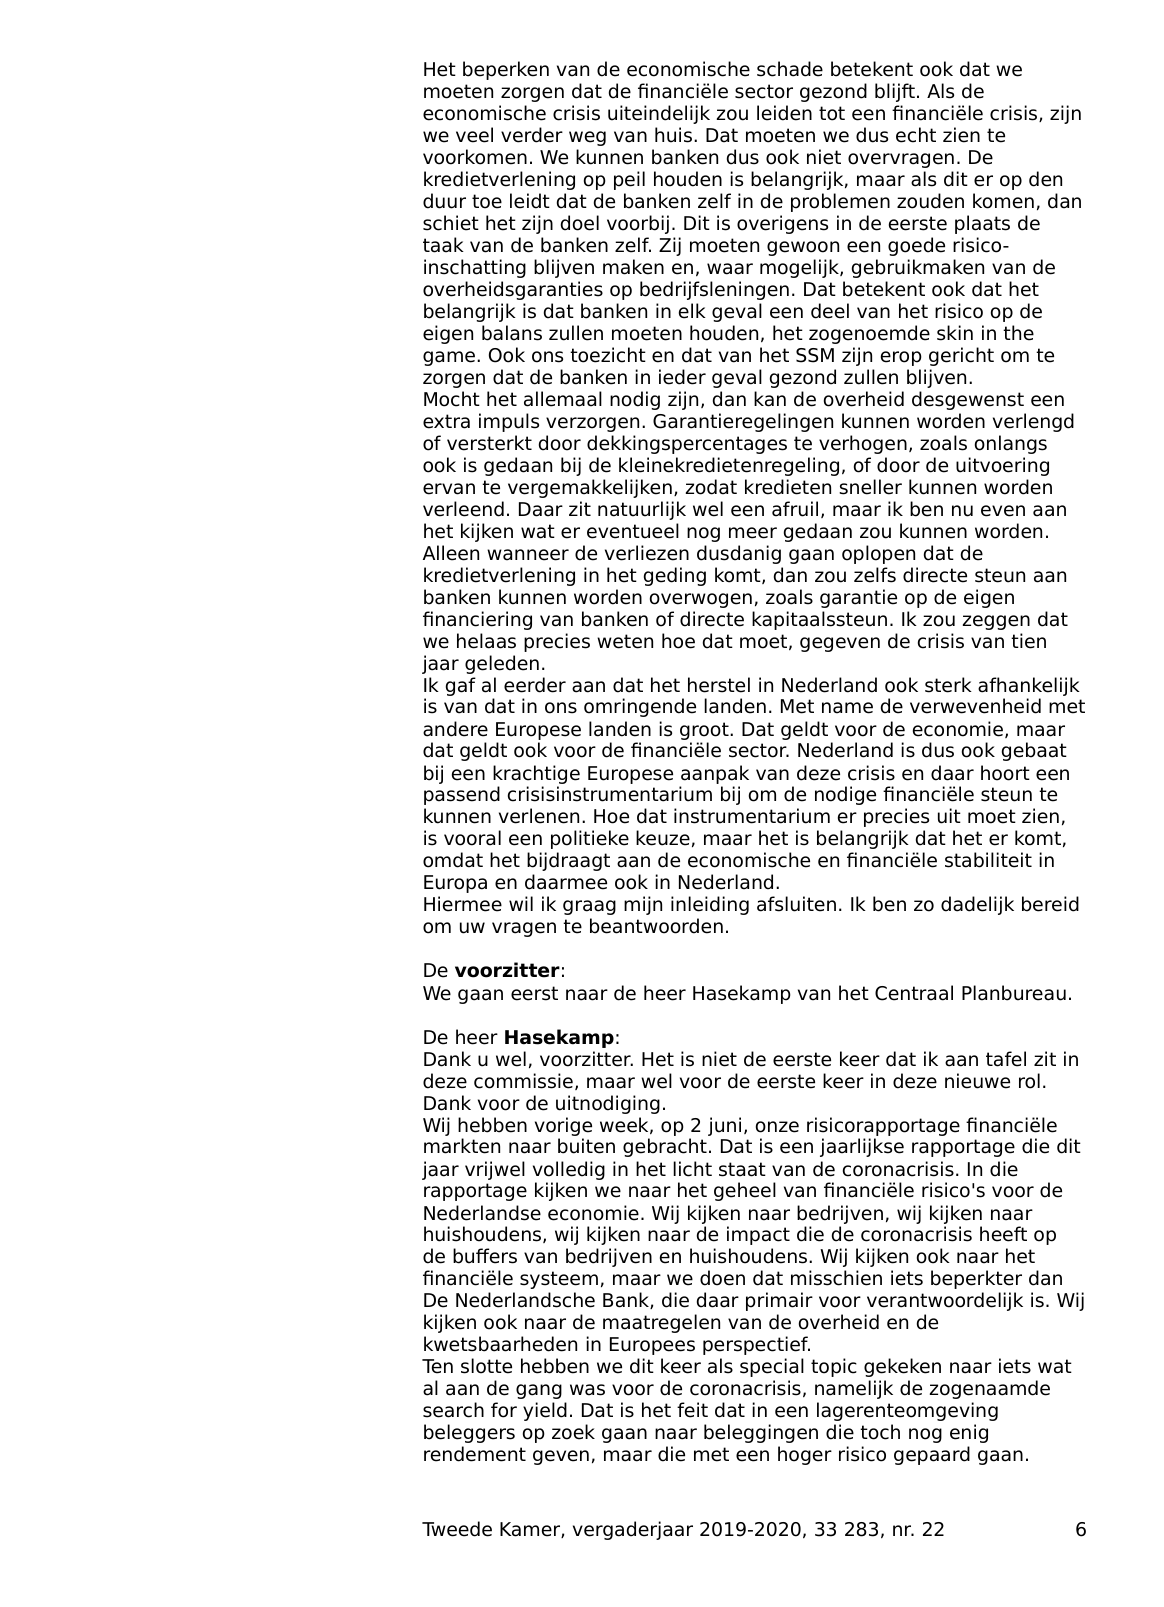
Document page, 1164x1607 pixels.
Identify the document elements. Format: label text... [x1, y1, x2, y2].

text Dank u wel, voorzitter. Het is niet de eerste keer dat ik aan tafel zit in deze commissie, maar wel voor de eerste keer in deze nieuwe rol. Dank voor de uitnodiging. [422, 1048, 1087, 1114]
text Ik gaf al eerder aan dat het herstel in Nederland ook sterk afhankelijk is van dat in ons omringende landen. Met name de verwevenheid met andere Europese landen is groot. Dat geldt voor de economie, maar dat geldt ook voor de financiële sector. Nederland is dus ook gebaat bij een krachtige Europese aanpak van deze crisis en daar hoort een passend crisisinstrumentarium bij om de nodige financiële steun te kunnen verlenen. Hoe dat instrumentarium er precies uit moet zien, is vooral een politieke keuze, maar het is belangrijk dat het er komt, omdat het bijdraagt aan de economische en financiële stabiliteit in Europa en daarmee ook in Nederland. [422, 674, 1087, 894]
text Alleen wanneer de verliezen dusdanig gaan oplopen dat de kredietverlening in het geding komt, dan zou zelfs directe steun aan banken kunnen worden overwogen, zoals garantie op de eigen financiering van banken of directe kapitaalssteun. Ik zou zeggen dat we helaas precies weten hoe dat moet, gegeven de crisis van tien jaar geleden. [422, 543, 1087, 674]
text Het beperken van de economische schade betekent ook dat we moeten zorgen dat de financiële sector gezond blijft. Als de economische crisis uiteindelijk zou leiden tot een financiële crisis, zijn we veel verder weg van huis. Dat moeten we dus echt zien te voorkomen. We kunnen banken dus ook niet overvragen. De kredietverlening op peil houden is belangrijk, maar als dit er op den duur toe leidt dat de banken zelf in de problemen zouden komen, dan schiet het zijn doel voorbij. Dit is overigens in de eerste plaats de taak van de banken zelf. Zij moeten gewoon een goede risico-inschatting blijven maken en, waar mogelijk, gebruikmaken van de overheidsgaranties op bedrijfsleningen. Dat betekent ook dat het belangrijk is dat banken in elk geval een deel van het risico op de eigen balans zullen moeten houden, het zogenoemde skin in the game. Ook ons toezicht en dat van het SSM zijn erop gericht om te zorgen dat de banken in ieder geval gezond zullen blijven. [422, 59, 1087, 389]
text We gaan eerst naar de heer Hasekamp van het Centraal Planbureau. [422, 982, 1087, 1004]
text De voorzitter: [422, 960, 1087, 982]
text Wij hebben vorige week, op 2 juni, onze risicorapportage financiële markten naar buiten gebracht. Dat is een jaarlijkse rapportage die dit jaar vrijwel volledig in het licht staat van de coronacrisis. In die rapportage kijken we naar het geheel van financiële risico's voor de Nederlandse economie. Wij kijken naar bedrijven, wij kijken naar huishoudens, wij kijken naar de impact die de coronacrisis heeft op de buffers van bedrijven en huishoudens. Wij kijken ook naar het financiële systeem, maar we doen dat misschien iets beperkter dan De Nederlandsche Bank, die daar primair voor verantwoordelijk is. Wij kijken ook naar de maatregelen van de overheid en de kwetsbaarheden in Europees perspectief. [422, 1114, 1087, 1356]
text Hiermee wil ik graag mijn inleiding afsluiten. Ik ben zo dadelijk bereid om uw vragen te beantwoorden. [422, 894, 1087, 938]
text De heer Hasekamp: [422, 1027, 1087, 1048]
text Ten slotte hebben we dit keer als special topic gekeken naar iets wat al aan de gang was voor de coronacrisis, namelijk de zogenaamde search for yield. Dat is het feit dat in een lagerenteomgeving beleggers op zoek gaan naar beleggingen die toch nog enig rendement geven, maar die met een hoger risico gepaard gaan. [422, 1356, 1087, 1466]
text Mocht het allemaal nodig zijn, dan kan de overheid desgewenst een extra impuls verzorgen. Garantieregelingen kunnen worden verlengd of versterkt door dekkingspercentages te verhogen, zoals onlangs ook is gedaan bij de kleinekredietenregeling, of door de uitvoering ervan te vergemakkelijken, zodat kredieten sneller kunnen worden verleend. Daar zit natuurlijk wel een afruil, maar ik ben nu even aan het kijken wat er eventueel nog meer gedaan zou kunnen worden. [422, 389, 1087, 543]
